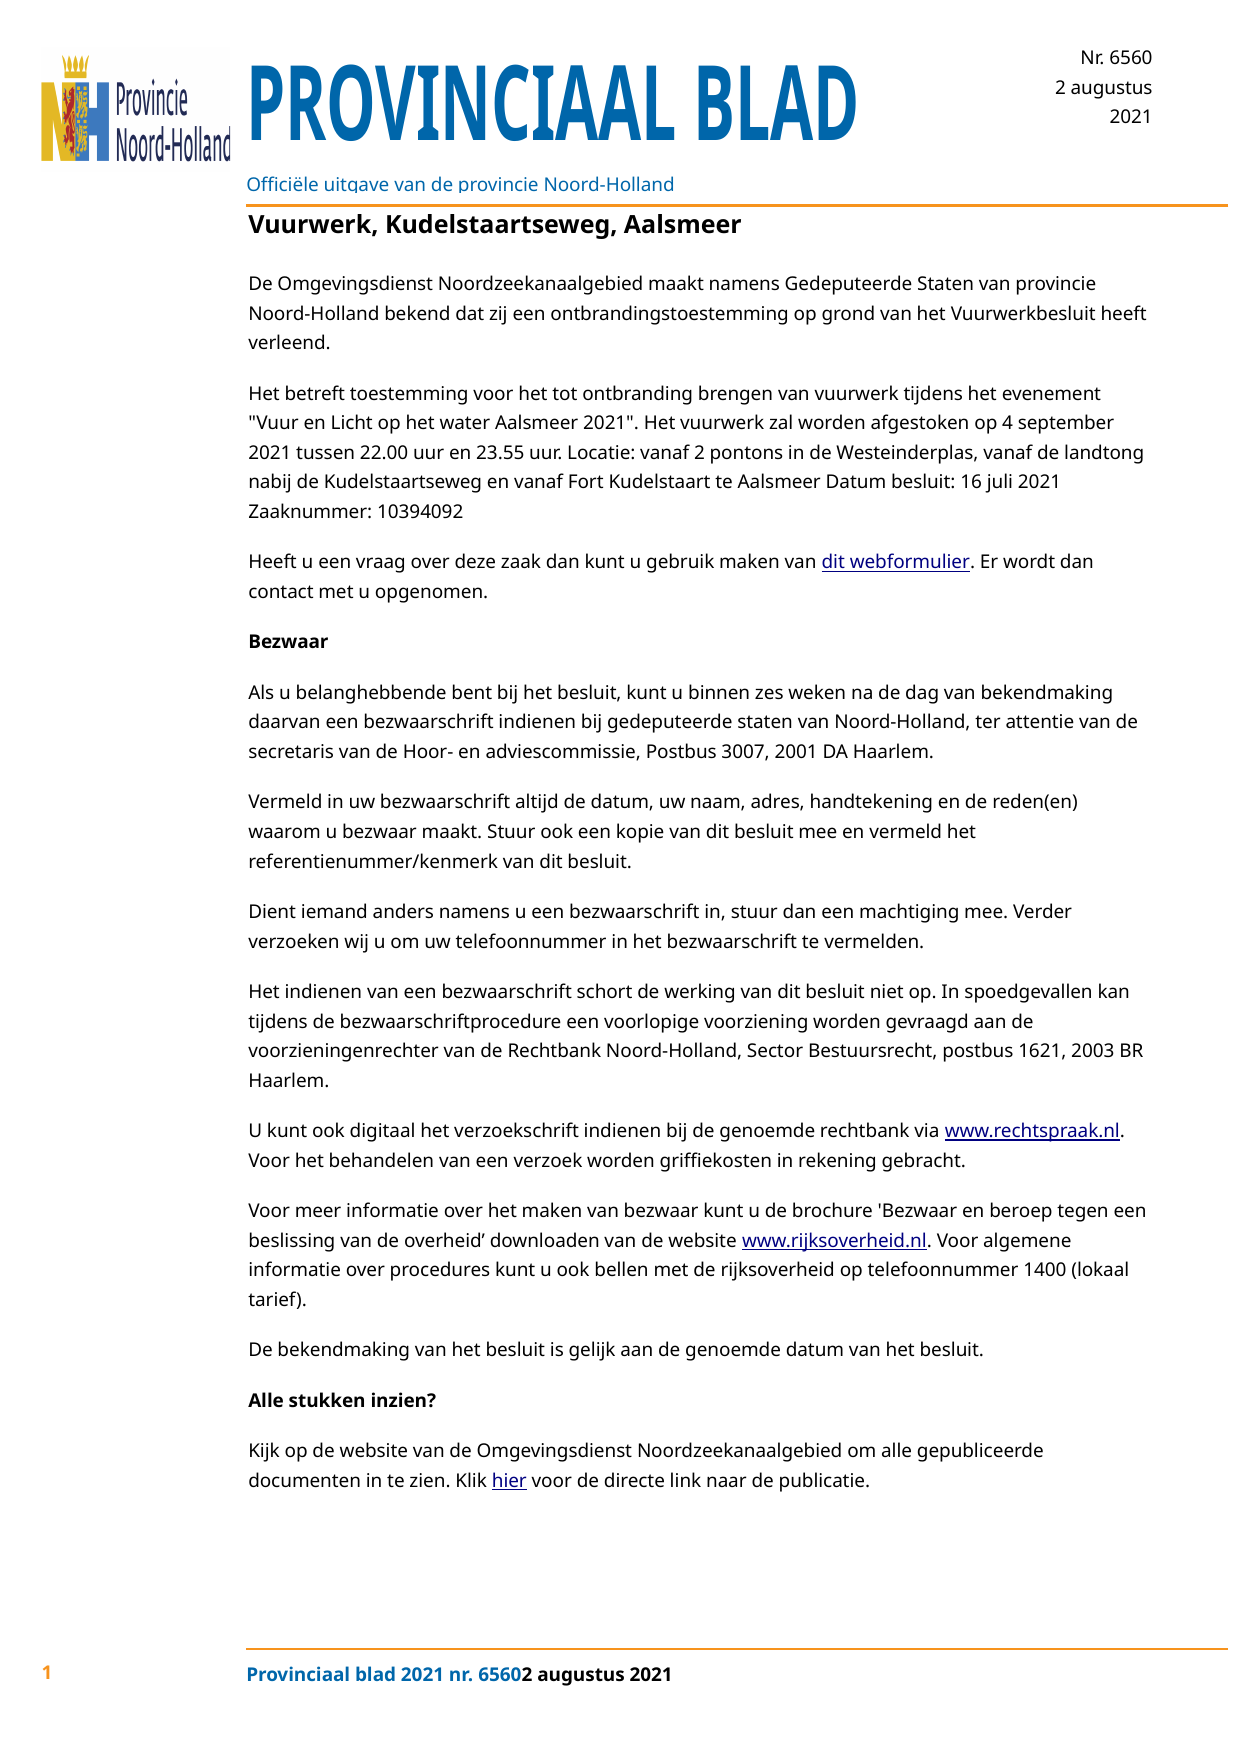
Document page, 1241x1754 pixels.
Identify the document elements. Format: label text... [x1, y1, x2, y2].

text Alle stukken inzien? [248, 1387, 1152, 1413]
picture [41, 47, 231, 172]
text Bezwaar [248, 629, 1152, 654]
text Vuurwerk, Kudelstaartseweg, Aalsmeer [248, 207, 1152, 241]
text Voor meer informatie over het maken van bezwaar kunt u de brochure 'Bezwaar en beroep tegen een beslissing van de overheid’ downloaden van de website www.rijksoverheid.nl. Voor algemene informatie over procedures kunt u ook bellen met de rijksoverheid op telefoonnummer 1400 (lokaal tarief). [248, 1197, 1152, 1312]
text Kijk op de website van de Omgevingsdienst Noordzeekanaalgebied om alle gepubliceerde documenten in te zien. Klik hier voor de directe link naar de publicatie. [248, 1437, 1152, 1493]
text De bekendmaking van het besluit is gelijk aan de genoemde datum van het besluit. [248, 1337, 1152, 1362]
text Als u belanghebbende bent bij het besluit, kunt u binnen zes weken na de dag van bekendmaking daarvan een bezwaarschrift indienen bij gedeputeerde staten van Noord-Holland, ter attentie van de secretaris van de Hoor- en adviescommissie, Postbus 3007, 2001 DA Haarlem. [248, 679, 1152, 764]
text Het indienen van een bezwaarschrift schort de werking van dit besluit niet op. In spoedgevallen kan tijdens de bezwaarschriftprocedure een voorlopige voorziening worden gevraagd aan de voorzieningenrechter van de Rechtbank Noord-Holland, Sector Bestuursrecht, postbus 1621, 2003 BR Haarlem. [248, 978, 1152, 1093]
text Vermeld in uw bezwaarschrift altijd de datum, uw naam, adres, handtekening en de reden(en) waarom u bezwaar maakt. Stuur ook een kopie van dit besluit mee en vermeld het referentienummer/kenmerk van dit besluit. [248, 789, 1152, 873]
text U kunt ook digitaal het verzoekschrift indienen bij de genoemde rechtbank via www.rechtspraak.nl. Voor het behandelen van een verzoek worden griffiekosten in rekening gebracht. [248, 1117, 1152, 1173]
text Heeft u een vraag over deze zaak dan kunt u gebruik maken van dit webformulier. Er wordt dan contact met u opgenomen. [248, 549, 1152, 604]
text Het betreft toestemming voor het tot ontbranding brengen van vuurwerk tijdens het evenement "Vuur en Licht op het water Aalsmeer 2021". Het vuurwerk zal worden afgestoken op 4 september 2021 tussen 22.00 uur en 23.55 uur. Locatie: vanaf 2 pontons in de Westeinderplas, vanaf de landtong nabij de Kudelstaartseweg en vanaf Fort Kudelstaart te Aalsmeer Datum besluit: 16 juli 2021 Zaaknummer: 10394092 [248, 380, 1152, 524]
text De Omgevingsdienst Noordzeekanaalgebied maakt namens Gedeputeerde Staten van provincie Noord-Holland bekend dat zij een ontbrandingstoestemming op grond van het Vuurwerkbesluit heeft verleend. [248, 270, 1152, 355]
text Dient iemand anders namens u een bezwaarschrift in, stuur dan een machtiging mee. Verder verzoeken wij u om uw telefoonnummer in het bezwaarschrift te vermelden. [248, 898, 1152, 953]
